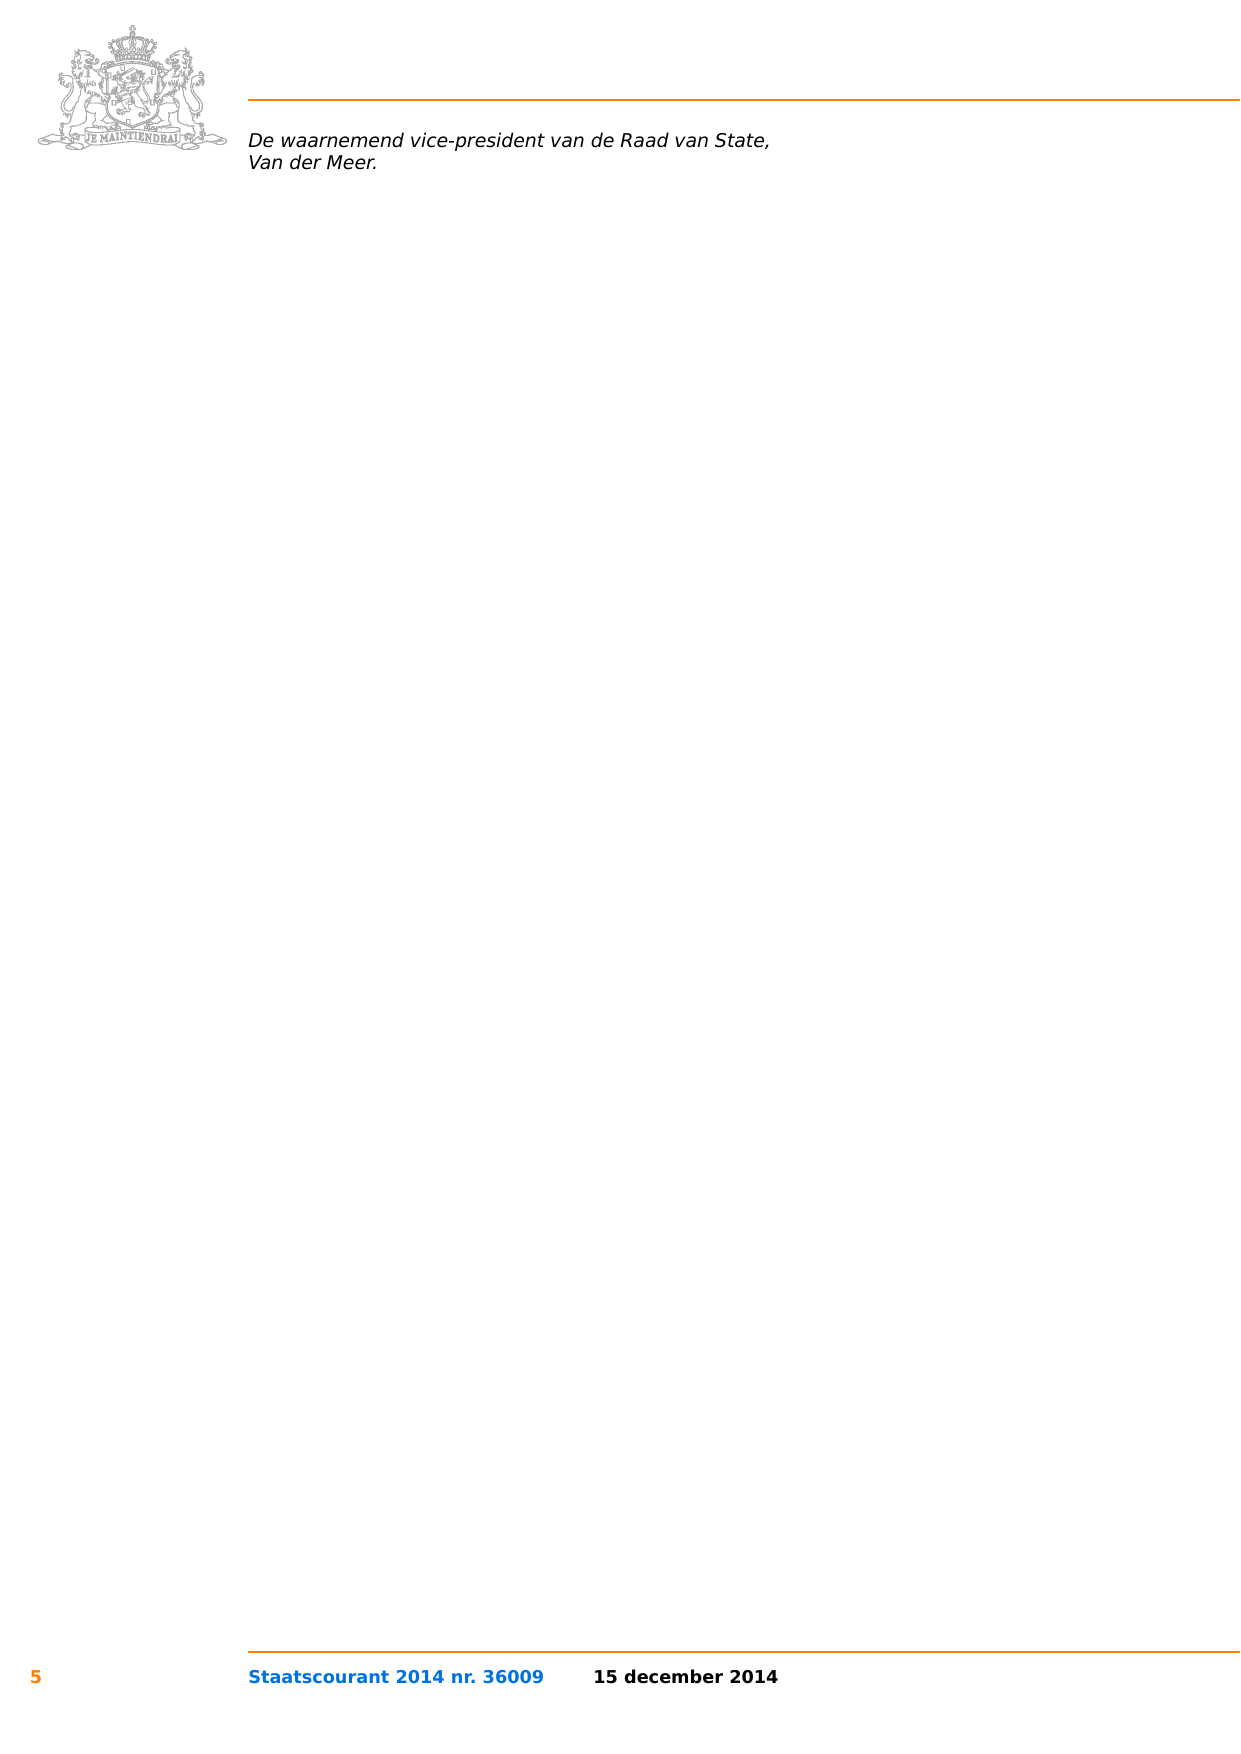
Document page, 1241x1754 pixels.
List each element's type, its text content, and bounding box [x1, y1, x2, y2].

picture [38, 25, 227, 150]
text De waarnemend vice-president van de Raad van State, Van der Meer. [248, 130, 1163, 174]
